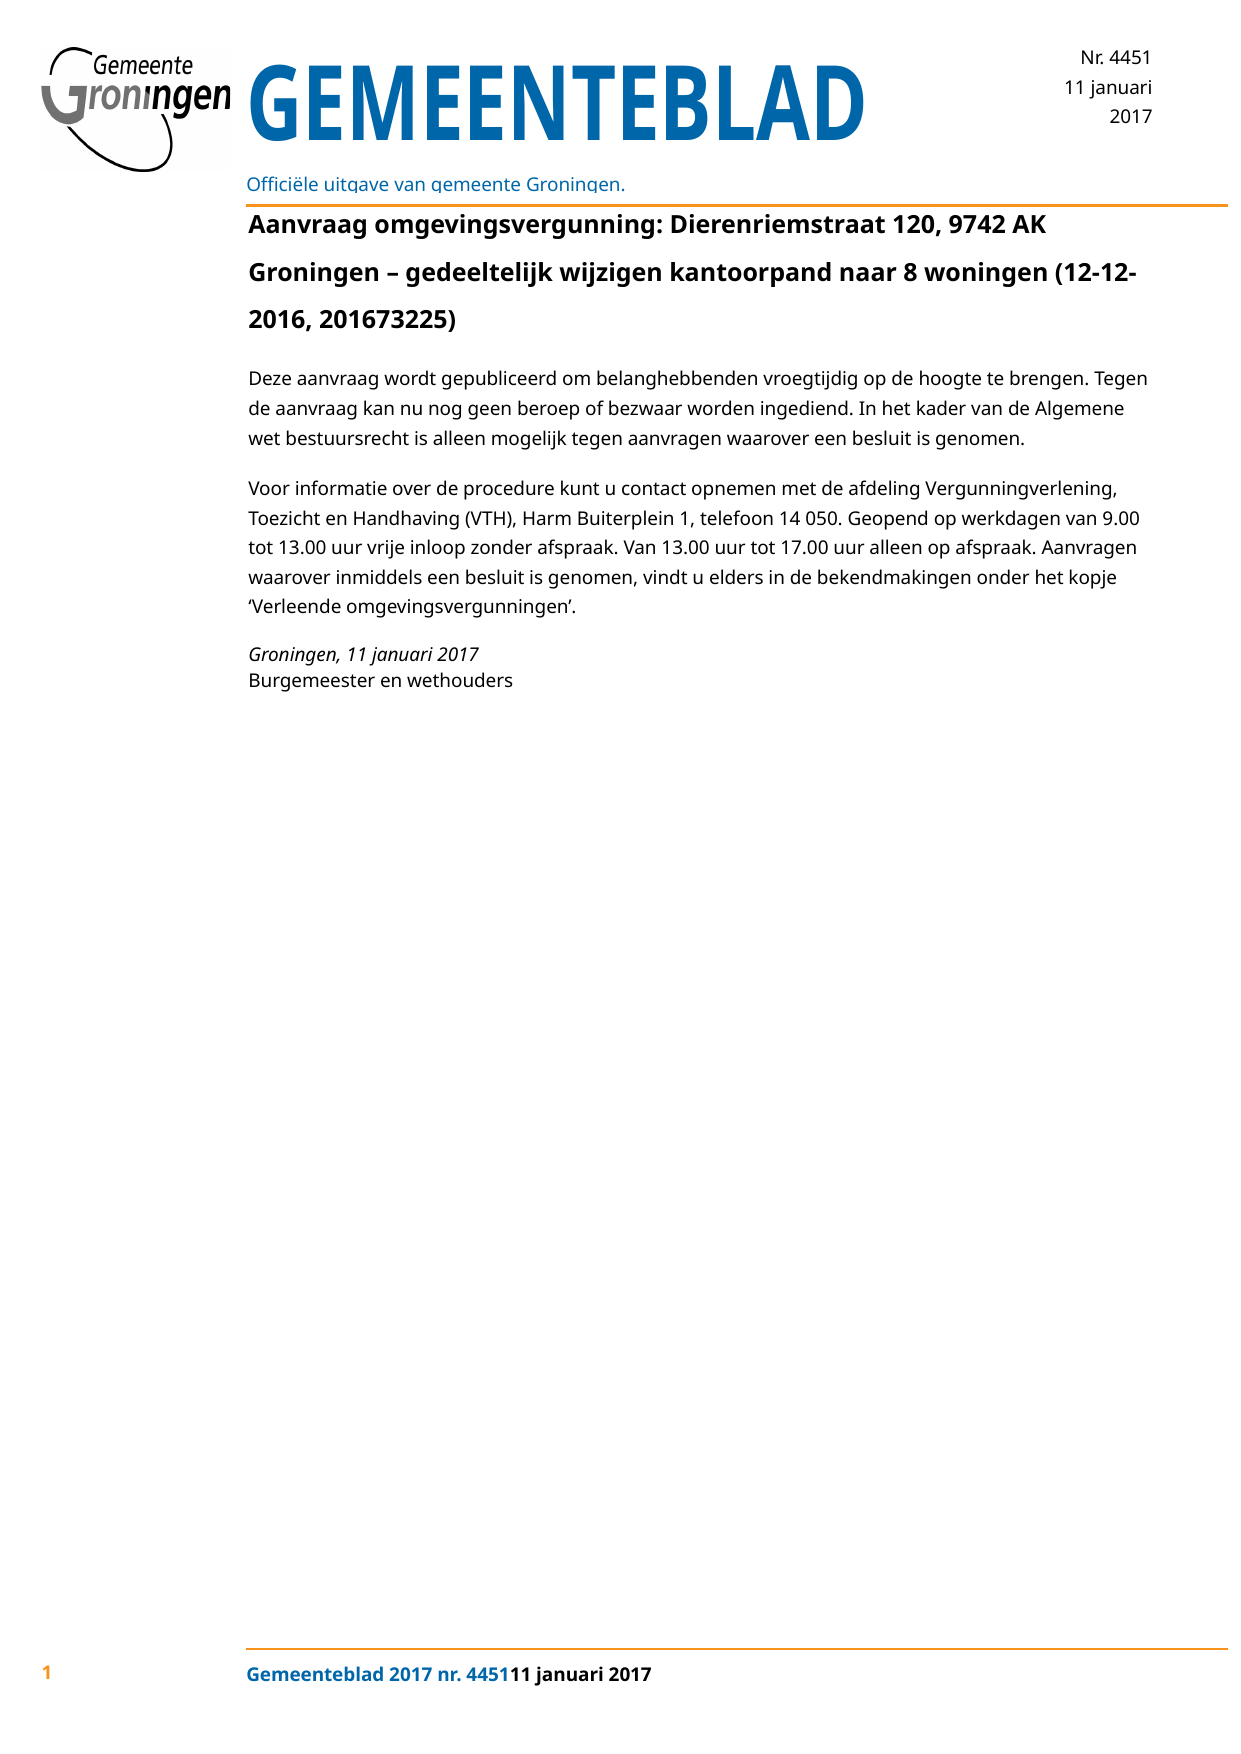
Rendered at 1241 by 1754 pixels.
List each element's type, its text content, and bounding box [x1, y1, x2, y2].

text Groningen, 11 januari 2017 [248, 641, 1152, 667]
text Deze aanvraag wordt gepubliceerd om belanghebbenden vroegtijdig op de hoogte te brengen. Tegen de aanvraag kan nu nog geen beroep of bezwaar worden ingediend. In het kader van de Algemene wet bestuursrecht is alleen mogelijk tegen aanvragen waarover een besluit is genomen. [248, 366, 1152, 450]
text Aanvraag omgevingsvergunning: Dierenriemstraat 120, 9742 AK Groningen – gedeeltelijk wijzigen kantoorpand naar 8 woningen (12-12-2016, 201673225) [248, 207, 1152, 336]
picture [41, 47, 231, 172]
text Voor informatie over de procedure kunt u contact opnemen met de afdeling Vergunningverlening, Toezicht en Handhaving (VTH), Harm Buiterplein 1, telefoon 14 050. Geopend op werkdagen van 9.00 tot 13.00 uur vrije inloop zonder afspraak. Van 13.00 uur tot 17.00 uur alleen op afspraak. Aanvragen waarover inmiddels een besluit is genomen, vindt u elders in de bekendmakingen onder het kopje ‘Verleende omgevingsvergunningen’. [248, 475, 1152, 619]
text Burgemeester en wethouders [248, 667, 1152, 693]
